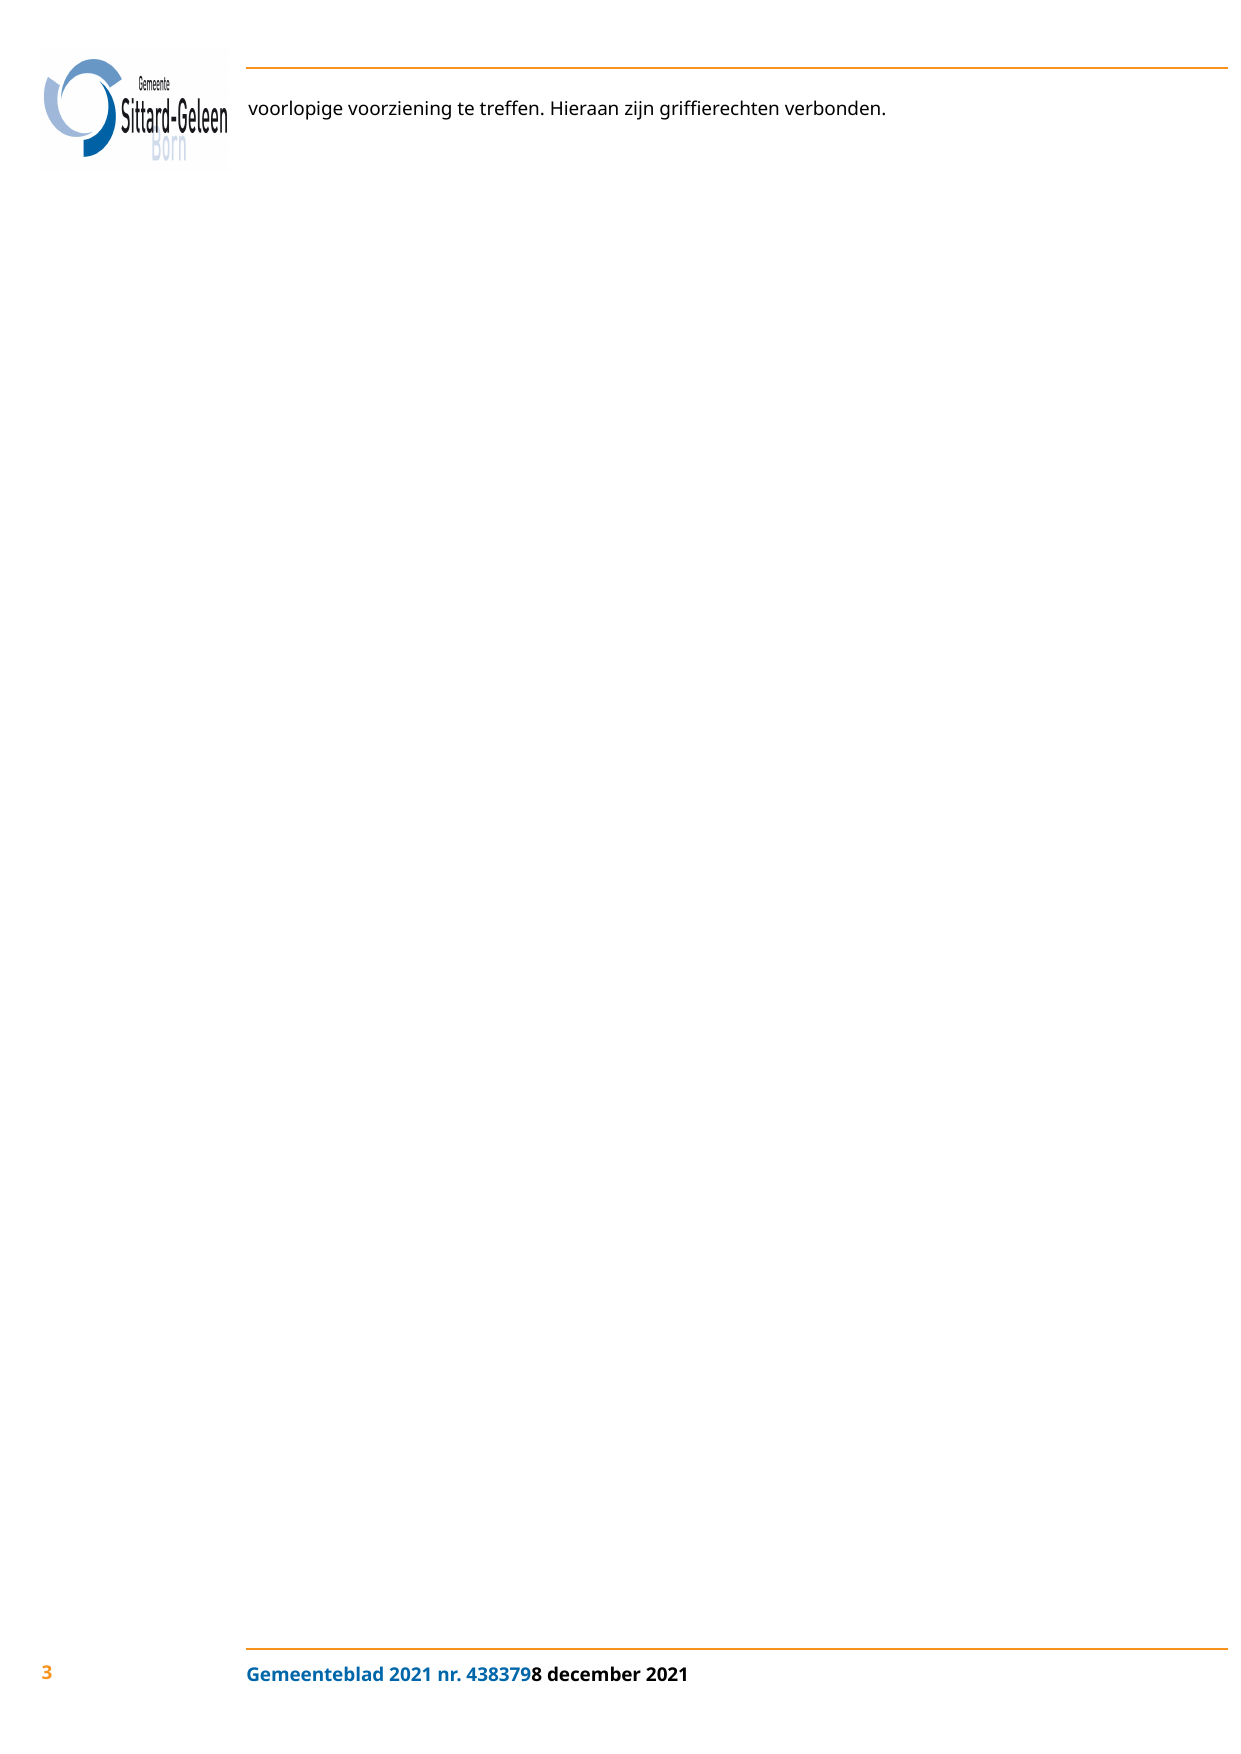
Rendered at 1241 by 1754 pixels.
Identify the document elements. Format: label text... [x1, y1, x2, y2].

picture [41, 47, 231, 172]
text voorlopige voorziening te treffen. Hieraan zijn griffierechten verbonden. [248, 95, 1152, 121]
